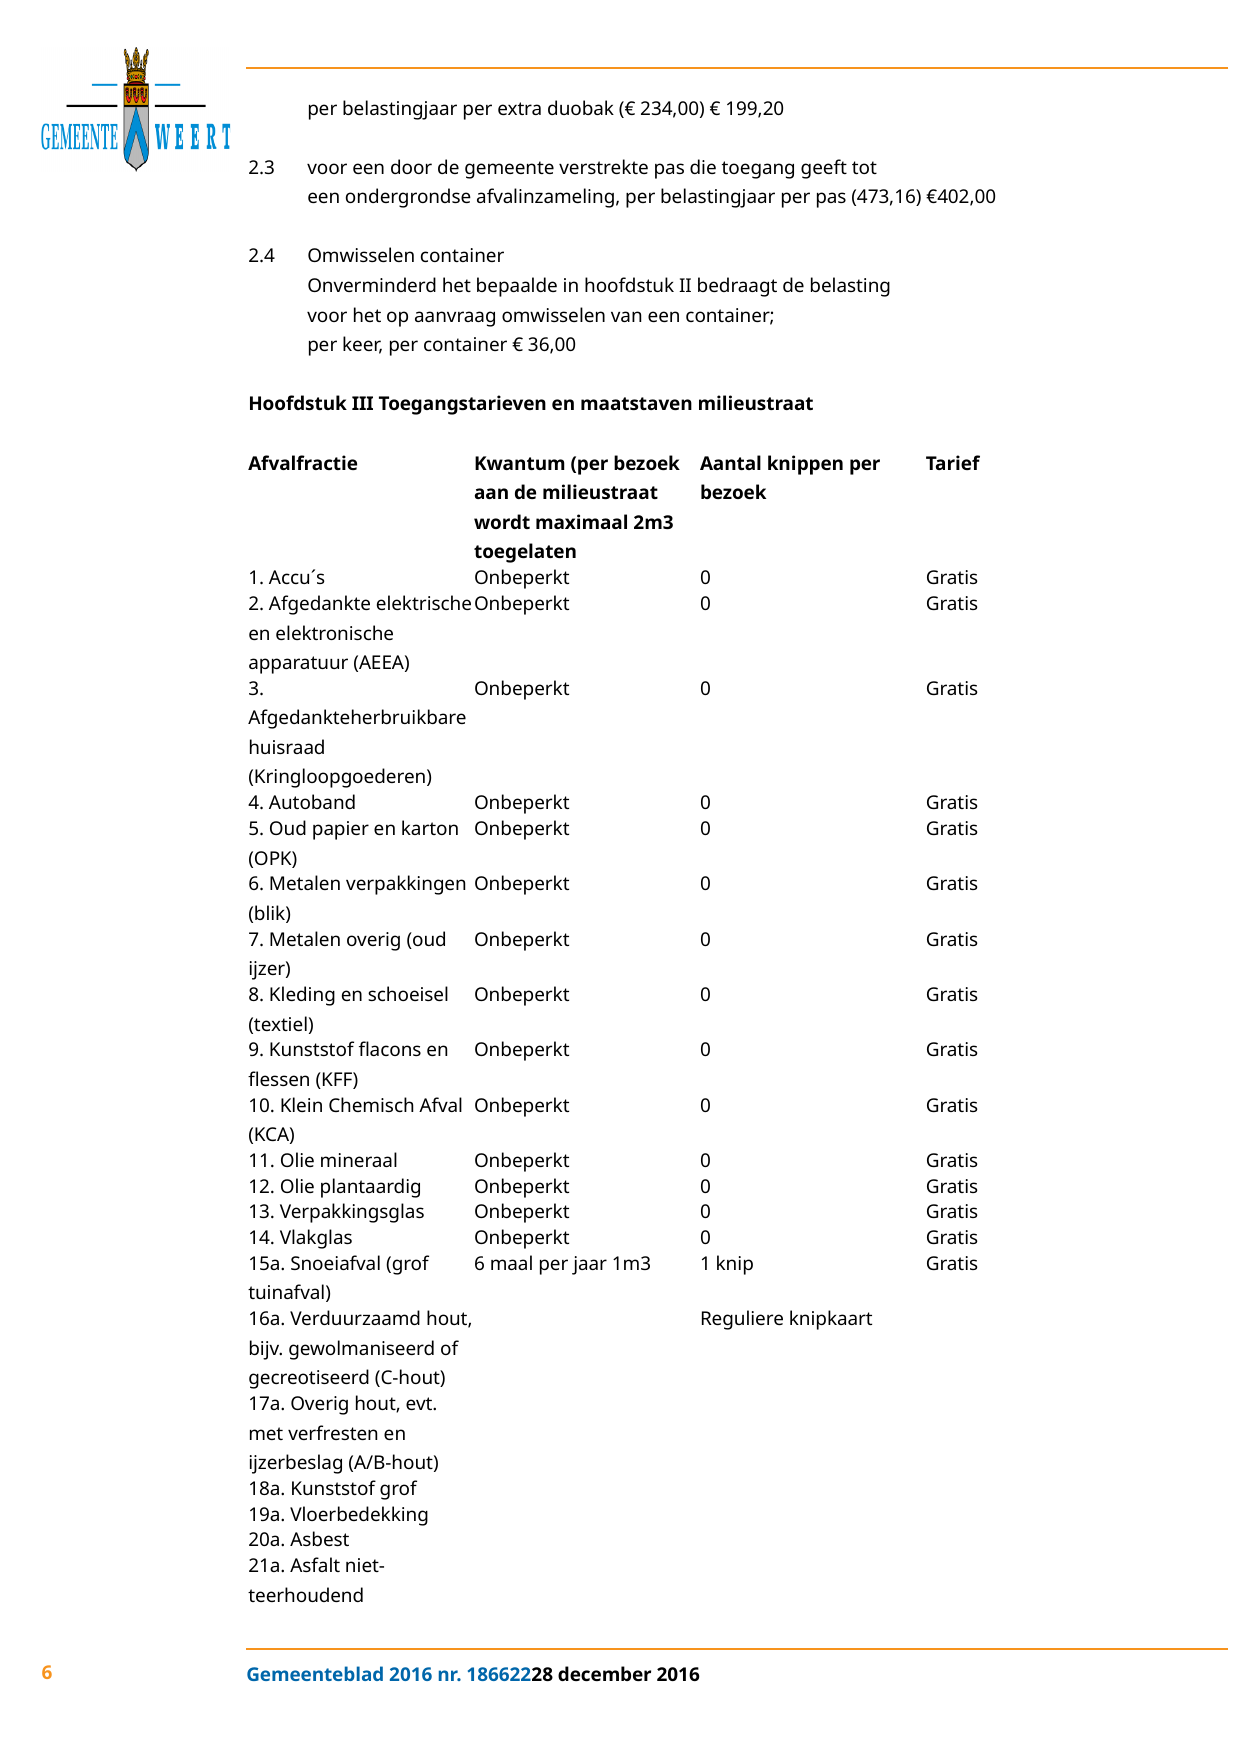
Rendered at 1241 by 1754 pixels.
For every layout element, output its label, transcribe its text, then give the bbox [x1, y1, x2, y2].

table_cell 11. Olie mineraal [248, 1147, 474, 1173]
table_cell 3. Afgedankteherbruikbare huisraad (Kringloopgoederen) [248, 675, 474, 789]
table_cell [474, 1501, 700, 1527]
table_cell [926, 1475, 1152, 1501]
table_cell 0 [700, 1092, 926, 1147]
table_cell Onbeperkt [474, 675, 700, 789]
table_cell 0 [700, 871, 926, 926]
table_cell Onbeperkt [474, 590, 700, 675]
table_cell Onbeperkt [474, 1036, 700, 1092]
table_cell 0 [700, 675, 926, 789]
table_cell Onbeperkt [474, 815, 700, 871]
table_cell Onbeperkt [474, 1147, 700, 1173]
list een ondergrondse afvalinzameling, per belastingjaar per pas (473,16) €402,00 [248, 183, 1152, 209]
table_cell 13. Verpakkingsglas [248, 1199, 474, 1224]
table_cell 0 [700, 815, 926, 871]
list voor het op aanvraag omwisselen van een container; [248, 302, 1152, 328]
table_cell Onbeperkt [474, 981, 700, 1036]
table_cell Gratis [926, 790, 1152, 815]
table_header Aantal knippen per bezoek [700, 450, 926, 564]
table_cell Gratis [926, 1199, 1152, 1224]
table_cell 9. Kunststof flacons en flessen (KFF) [248, 1036, 474, 1092]
table_cell [926, 1527, 1152, 1552]
table_cell Gratis [926, 1092, 1152, 1147]
table_cell [700, 1475, 926, 1501]
list per belastingjaar per extra duobak (€ 234,00) € 199,20 [248, 95, 1152, 121]
table_cell Gratis [926, 564, 1152, 590]
table_cell 4. Autoband [248, 790, 474, 815]
table_cell 0 [700, 926, 926, 981]
table_cell Gratis [926, 1147, 1152, 1173]
table_cell 1. Accu´s [248, 564, 474, 590]
table_cell 20a. Asbest [248, 1527, 474, 1552]
table_cell Gratis [926, 1250, 1152, 1305]
table_cell [926, 1305, 1152, 1390]
table_cell Gratis [926, 871, 1152, 926]
table_cell [926, 1501, 1152, 1527]
list Onverminderd het bepaalde in hoofdstuk II bedraagt de belasting [248, 272, 1152, 298]
table_cell 6. Metalen verpakkingen (blik) [248, 871, 474, 926]
table_cell Gratis [926, 675, 1152, 789]
table_cell Onbeperkt [474, 926, 700, 981]
table_cell Onbeperkt [474, 1224, 700, 1250]
table_cell [700, 1527, 926, 1552]
table_header Kwantum (per bezoek aan de milieustraat wordt maximaal 2m3 toegelaten [474, 450, 700, 564]
table_cell [700, 1390, 926, 1475]
table_cell Gratis [926, 926, 1152, 981]
table_cell 0 [700, 1224, 926, 1250]
table_cell Gratis [926, 1173, 1152, 1198]
table_cell 5. Oud papier en karton (OPK) [248, 815, 474, 871]
table_cell Gratis [926, 1224, 1152, 1250]
list voor een door de gemeente verstrekte pas die toegang geeft tot [248, 154, 1152, 180]
table_cell 21a. Asfalt niet-teerhoudend [248, 1552, 474, 1608]
table_cell 17a. Overig hout, evt. met verfresten en ijzerbeslag (A/B-hout) [248, 1390, 474, 1475]
table_cell 0 [700, 1036, 926, 1092]
table_cell 0 [700, 981, 926, 1036]
table_cell 0 [700, 790, 926, 815]
table_cell Gratis [926, 590, 1152, 675]
table_cell 15a. Snoeiafval (grof tuinafval) [248, 1250, 474, 1305]
list per keer, per container € 36,00 [248, 331, 1152, 357]
table_cell Onbeperkt [474, 1173, 700, 1198]
table_cell 6 maal per jaar 1m3 [474, 1250, 700, 1305]
table_cell 0 [700, 1173, 926, 1198]
table_cell [926, 1552, 1152, 1608]
table_cell 2. Afgedankte elektrische en elektronische apparatuur (AEEA) [248, 590, 474, 675]
table_cell 7. Metalen overig (oud ijzer) [248, 926, 474, 981]
table_cell [700, 1501, 926, 1527]
table_cell Onbeperkt [474, 1092, 700, 1147]
table_cell 14. Vlakglas [248, 1224, 474, 1250]
table_cell 19a. Vloerbedekking [248, 1501, 474, 1527]
table_cell 0 [700, 590, 926, 675]
table_cell 16a. Verduurzaamd hout, bijv. gewolmaniseerd of gecreotiseerd (C-hout) [248, 1305, 474, 1390]
table_cell Reguliere knipkaart [700, 1305, 926, 1390]
table_header Tarief [926, 450, 1152, 564]
table_cell Onbeperkt [474, 790, 700, 815]
table_cell Onbeperkt [474, 871, 700, 926]
picture [41, 47, 231, 172]
table_cell Gratis [926, 1036, 1152, 1092]
table_cell Gratis [926, 815, 1152, 871]
table_cell 0 [700, 564, 926, 590]
table_cell [700, 1552, 926, 1608]
table_cell [474, 1527, 700, 1552]
table_header Afvalfractie [248, 450, 474, 564]
table_cell [474, 1475, 700, 1501]
table_cell 0 [700, 1199, 926, 1224]
table_cell Onbeperkt [474, 1199, 700, 1224]
text Hoofdstuk III Toegangstarieven en maatstaven milieustraat [248, 391, 1152, 416]
table_cell 12. Olie plantaardig [248, 1173, 474, 1198]
table_cell 0 [700, 1147, 926, 1173]
table_cell [926, 1390, 1152, 1475]
table_cell Gratis [926, 981, 1152, 1036]
table_cell 10. Klein Chemisch Afval (KCA) [248, 1092, 474, 1147]
table_cell [474, 1305, 700, 1390]
table_cell 8. Kleding en schoeisel (textiel) [248, 981, 474, 1036]
table_cell Onbeperkt [474, 564, 700, 590]
table_cell [474, 1552, 700, 1608]
table_cell 18a. Kunststof grof [248, 1475, 474, 1501]
table_cell 1 knip [700, 1250, 926, 1305]
table_cell [474, 1390, 700, 1475]
list Omwisselen container [248, 243, 1152, 268]
